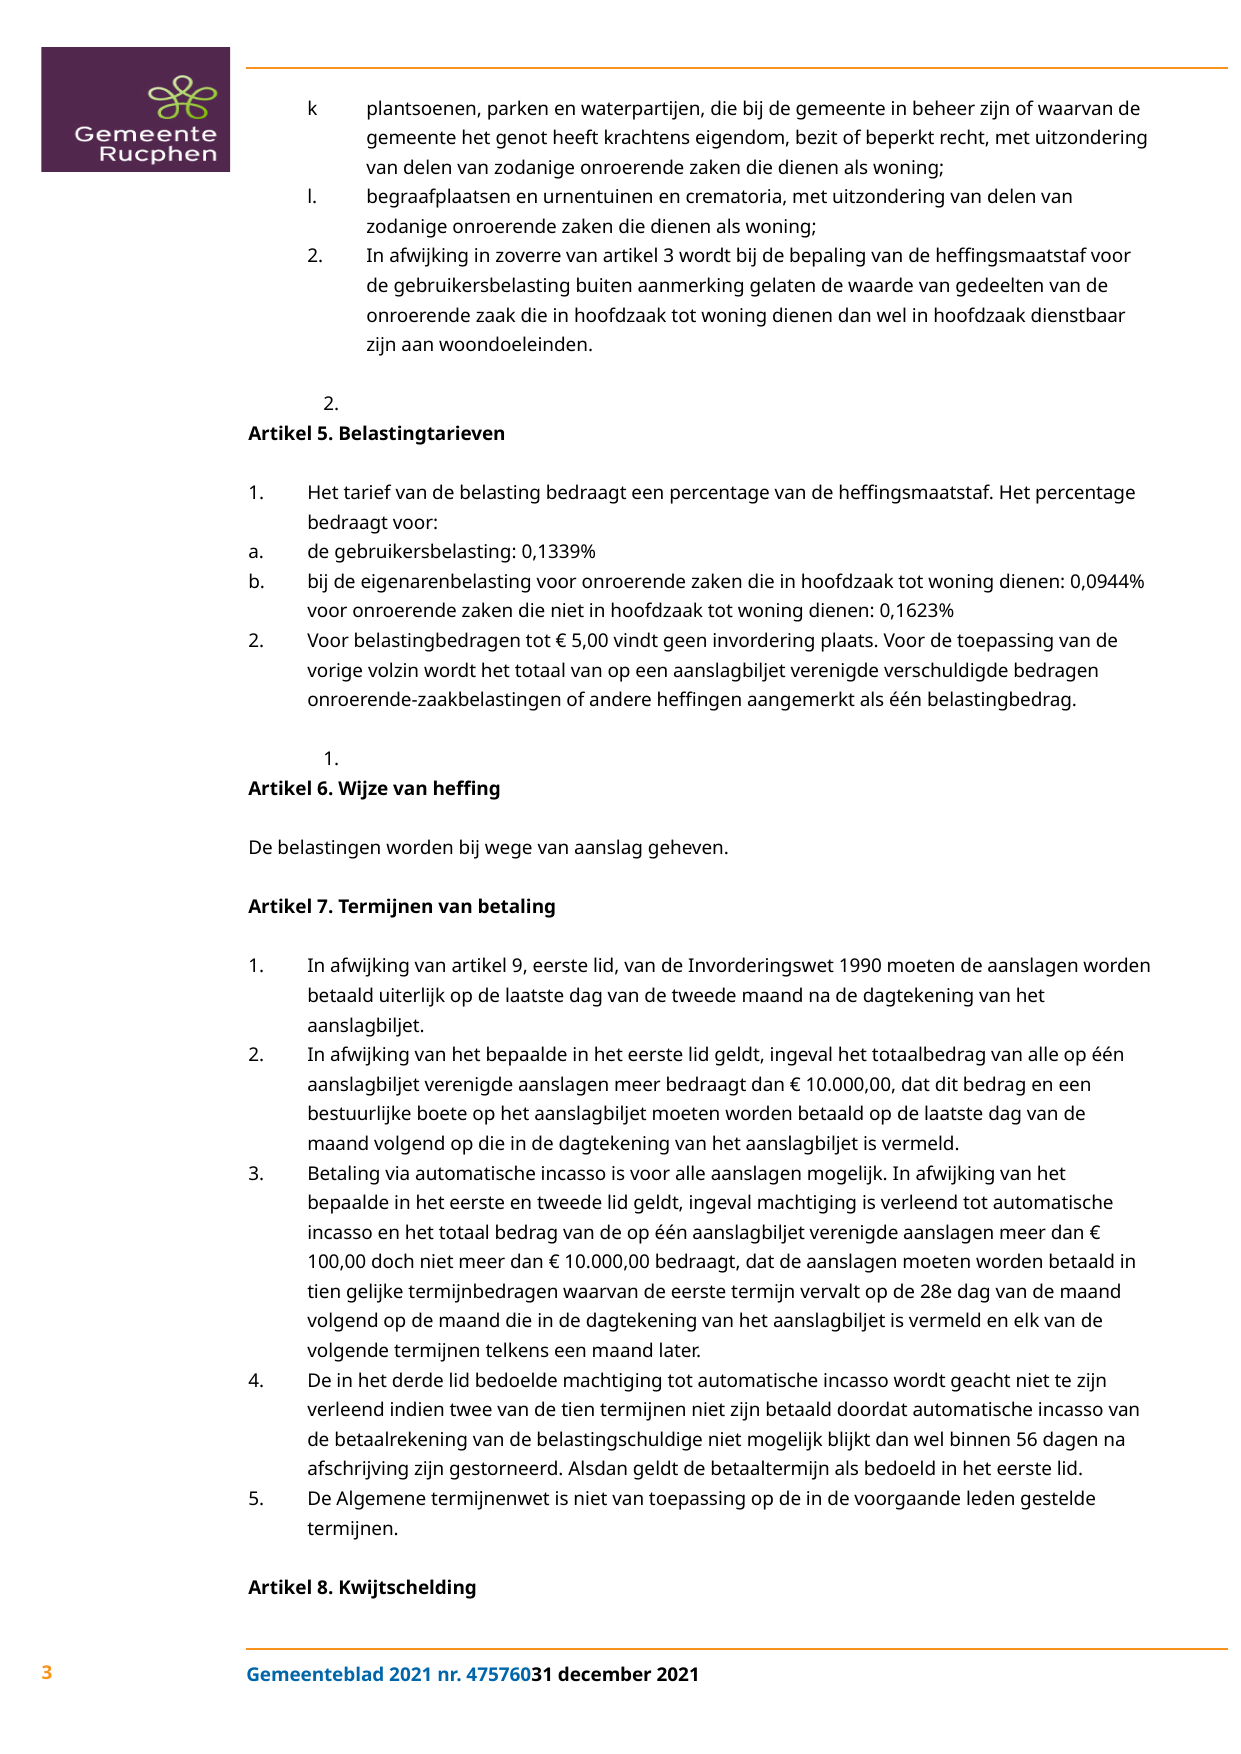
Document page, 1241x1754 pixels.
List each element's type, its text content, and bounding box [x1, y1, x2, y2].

list Voor belastingbedragen tot € 5,00 vindt geen invordering plaats. Voor de toepassing van de vorige volzin wordt het totaal van op een aanslagbiljet verenigde verschuldigde bedragen onroerende-zaakbelastingen of andere heffingen aangemerkt als één belastingbedrag. [248, 627, 1152, 712]
list Betaling via automatische incasso is voor alle aanslagen mogelijk. In afwijking van het bepaalde in het eerste en tweede lid geldt, ingeval machtiging is verleend tot automatische incasso en het totaal bedrag van de op één aanslagbiljet verenigde aanslagen meer dan € 100,00 doch niet meer dan € 10.000,00 bedraagt, dat de aanslagen moeten worden betaald in tien gelijke termijnbedragen waarvan de eerste termijn vervalt op de 28e dag van de maand volgend op de maand die in de dagtekening van het aanslagbiljet is vermeld en elk van de volgende termijnen telkens een maand later. [248, 1160, 1152, 1363]
text Artikel 8. Kwijtschelding [248, 1574, 1152, 1600]
text Artikel 7. Termijnen van betaling [248, 893, 1152, 919]
picture [41, 47, 231, 172]
list De Algemene termijnenwet is niet van toepassing op de in de voorgaande leden gestelde termijnen. [248, 1485, 1152, 1541]
text De belastingen worden bij wege van aanslag geheven. [248, 834, 1152, 860]
text Artikel 5. Belastingtarieven [248, 420, 1152, 446]
list De in het derde lid bedoelde machtiging tot automatische incasso wordt geacht niet te zijn verleend indien twee van de tien termijnen niet zijn betaald doordat automatische incasso van de betaalrekening van de belastingschuldige niet mogelijk blijkt dan wel binnen 56 dagen na afschrijving zijn gestorneerd. Alsdan geldt de betaaltermijn als bedoeld in het eerste lid. [248, 1367, 1152, 1481]
list begraafplaatsen en urnentuinen en crematoria, met uitzondering van delen van zodanige onroerende zaken die dienen als woning; [307, 183, 1152, 239]
list Het tarief van de belasting bedraagt een percentage van de heffingsmaatstaf. Het percentage bedraagt voor: [248, 479, 1152, 535]
list In afwijking in zoverre van artikel 3 wordt bij de bepaling van de heffingsmaatstaf voor de gebruikersbelasting buiten aanmerking gelaten de waarde van gedeelten van de onroerende zaak die in hoofdzaak tot woning dienen dan wel in hoofdzaak dienstbaar zijn aan woondoeleinden. [307, 243, 1152, 357]
list In afwijking van het bepaalde in het eerste lid geldt, ingeval het totaalbedrag van alle op één aanslagbiljet verenigde aanslagen meer bedraagt dan € 10.000,00, dat dit bedrag en een bestuurlijke boete op het aanslagbiljet moeten worden betaald op de laatste dag van de maand volgend op die in de dagtekening van het aanslagbiljet is vermeld. [248, 1041, 1152, 1156]
text Artikel 6. Wijze van heffing [248, 775, 1152, 801]
list In afwijking van artikel 9, eerste lid, van de Invorderingswet 1990 moeten de aanslagen worden betaald uiterlijk op de laatste dag van de tweede maand na de dagtekening van het aanslagbiljet. [248, 953, 1152, 1038]
list de gebruikersbelasting: 0,1339% [248, 538, 1152, 564]
list plantsoenen, parken en waterpartijen, die bij de gemeente in beheer zijn of waarvan de gemeente het genot heeft krachtens eigendom, bezit of beperkt recht, met uitzondering van delen van zodanige onroerende zaken die dienen als woning; [307, 95, 1152, 180]
list bij de eigenarenbelasting voor onroerende zaken die in hoofdzaak tot woning dienen: 0,0944% voor onroerende zaken die niet in hoofdzaak tot woning dienen: 0,1623% [248, 568, 1152, 623]
